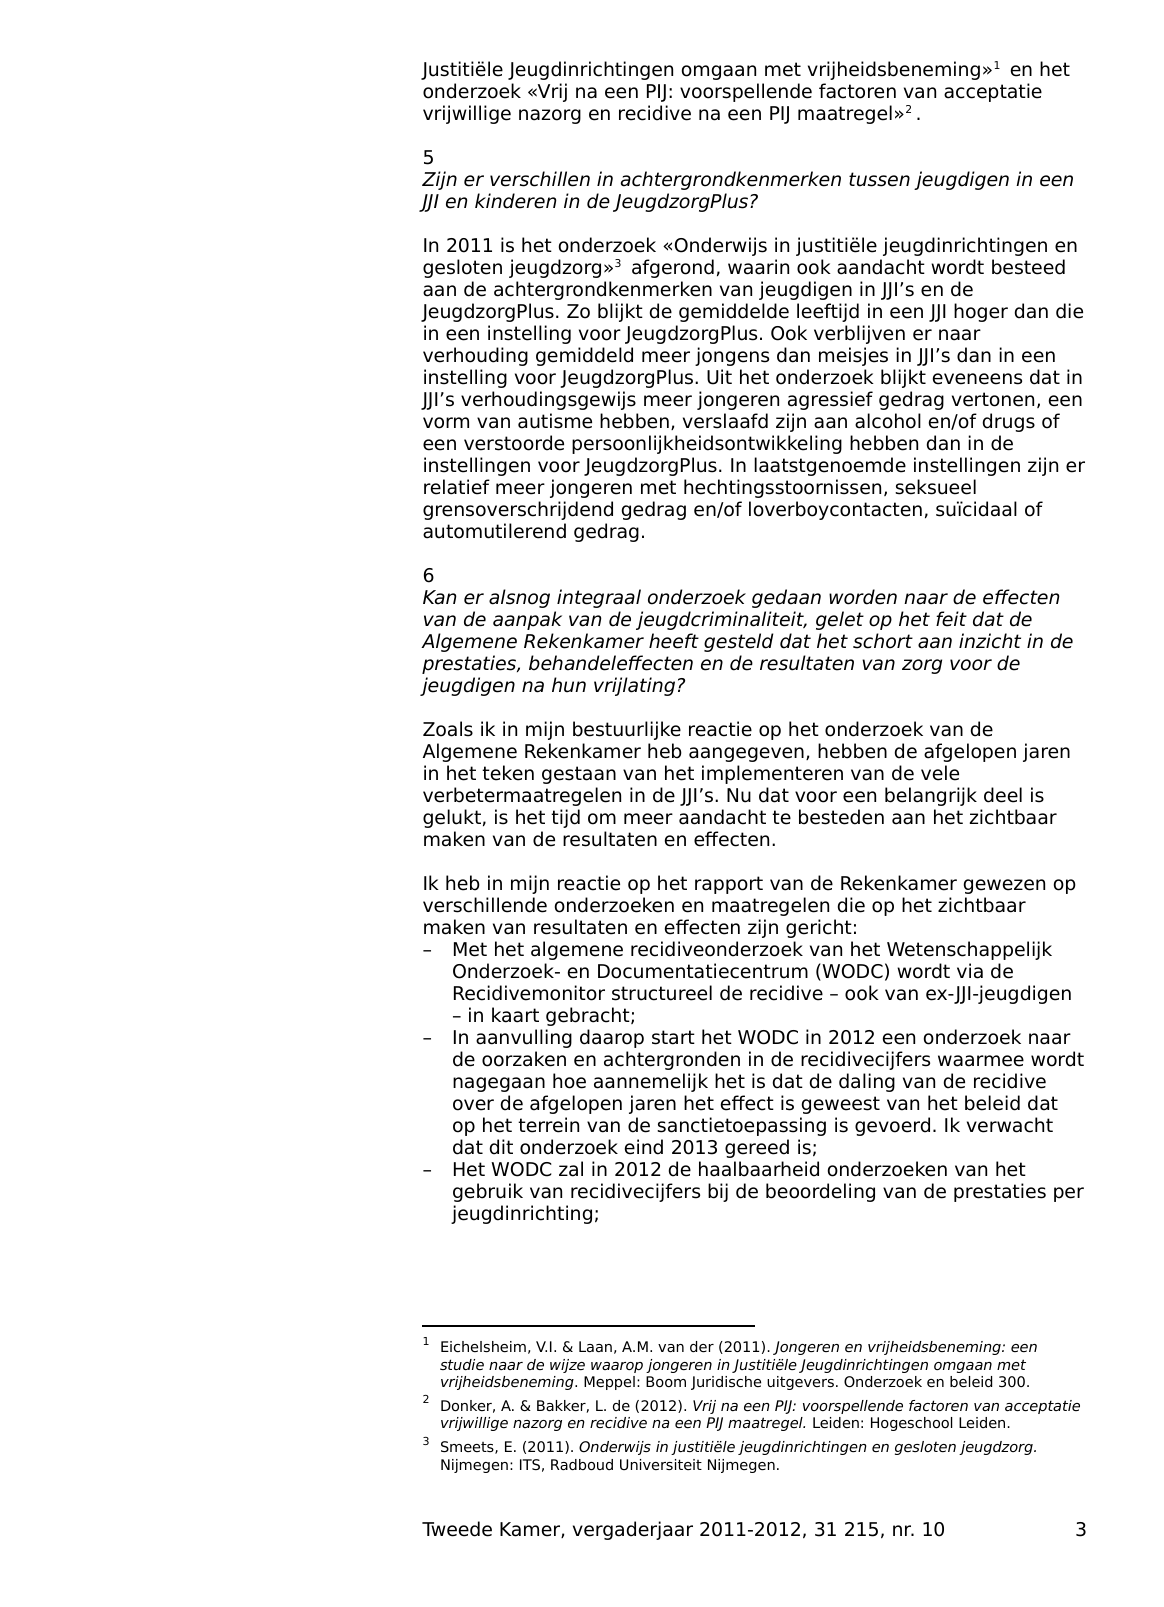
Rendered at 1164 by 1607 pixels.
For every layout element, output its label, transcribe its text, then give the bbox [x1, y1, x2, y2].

text Kan er alsnog integraal onderzoek gedaan worden naar de effecten van de aanpak van de jeugdcriminaliteit, gelet op het feit dat de Algemene Rekenkamer heeft gesteld dat het schort aan inzicht in de prestaties, behandeleffecten en de resultaten van zorg voor de jeugdigen na hun vrijlating? [422, 587, 1087, 697]
text Ik heb in mijn reactie op het rapport van de Rekenkamer gewezen op verschillende onderzoeken en maatregelen die op het zichtbaar maken van resultaten en effecten zijn gericht: [422, 873, 1087, 939]
text 6 [422, 565, 1087, 587]
text – In aanvulling daarop start het WODC in 2012 een onderzoek naar de oorzaken en achtergronden in de recidivecijfers waarmee wordt nagegaan hoe aannemelijk het is dat de daling van de recidive over de afgelopen jaren het effect is geweest van het beleid dat op het terrein van de sanctietoepassing is gevoerd. Ik verwacht dat dit onderzoek eind 2013 gereed is; [422, 1027, 1087, 1159]
text – Met het algemene recidiveonderzoek van het Wetenschappelijk Onderzoek- en Documentatiecentrum (WODC) wordt via de Recidivemonitor structureel de recidive – ook van ex-JJI-jeugdigen – in kaart gebracht; [422, 939, 1087, 1027]
text Justitiële Jeugdinrichtingen omgaan met vrijheidsbeneming» en het onderzoek «Vrij na een PIJ: voorspellende factoren van acceptatie vrijwillige nazorg en recidive na een PIJ maatregel». [422, 59, 1087, 125]
text Donker, A. & Bakker, L. de (2012). Vrij na een PIJ: voorspellende factoren van acceptatie vrijwillige nazorg en recidive na een PIJ maatregel. Leiden: Hogeschool Leiden. [422, 1393, 1087, 1432]
text 5 [422, 147, 1087, 169]
text Zoals ik in mijn bestuurlijke reactie op het onderzoek van de Algemene Rekenkamer heb aangegeven, hebben de afgelopen jaren in het teken gestaan van het implementeren van de vele verbetermaatregelen in de JJI’s. Nu dat voor een belangrijk deel is gelukt, is het tijd om meer aandacht te besteden aan het zichtbaar maken van de resultaten en effecten. [422, 719, 1087, 851]
text – Het WODC zal in 2012 de haalbaarheid onderzoeken van het gebruik van recidivecijfers bij de beoordeling van de prestaties per jeugdinrichting; [422, 1159, 1087, 1225]
text Eichelsheim, V.I. & Laan, A.M. van der (2011). Jongeren en vrijheidsbeneming: een studie naar de wijze waarop jongeren in Justitiële Jeugdinrichtingen omgaan met vrijheidsbeneming. Meppel: Boom Juridische uitgevers. Onderzoek en beleid 300. [422, 1335, 1087, 1391]
text Zijn er verschillen in achtergrondkenmerken tussen jeugdigen in een JJI en kinderen in de JeugdzorgPlus? [422, 169, 1087, 213]
text Smeets, E. (2011). Onderwijs in justitiële jeugdinrichtingen en gesloten jeugdzorg. Nijmegen: ITS, Radboud Universiteit Nijmegen. [422, 1435, 1087, 1474]
text In 2011 is het onderzoek «Onderwijs in justitiële jeugdinrichtingen en gesloten jeugdzorg» afgerond, waarin ook aandacht wordt besteed aan de achtergrondkenmerken van jeugdigen in JJI’s en de JeugdzorgPlus. Zo blijkt de gemiddelde leeftijd in een JJI hoger dan die in een instelling voor JeugdzorgPlus. Ook verblijven er naar verhouding gemiddeld meer jongens dan meisjes in JJI’s dan in een instelling voor JeugdzorgPlus. Uit het onderzoek blijkt eveneens dat in JJI’s verhoudingsgewijs meer jongeren agressief gedrag vertonen, een vorm van autisme hebben, verslaafd zijn aan alcohol en/of drugs of een verstoorde persoonlijkheidsontwikkeling hebben dan in de instellingen voor JeugdzorgPlus. In laatstgenoemde instellingen zijn er relatief meer jongeren met hechtingsstoornissen, seksueel grensoverschrijdend gedrag en/of loverboycontacten, suïcidaal of automutilerend gedrag. [422, 235, 1087, 543]
